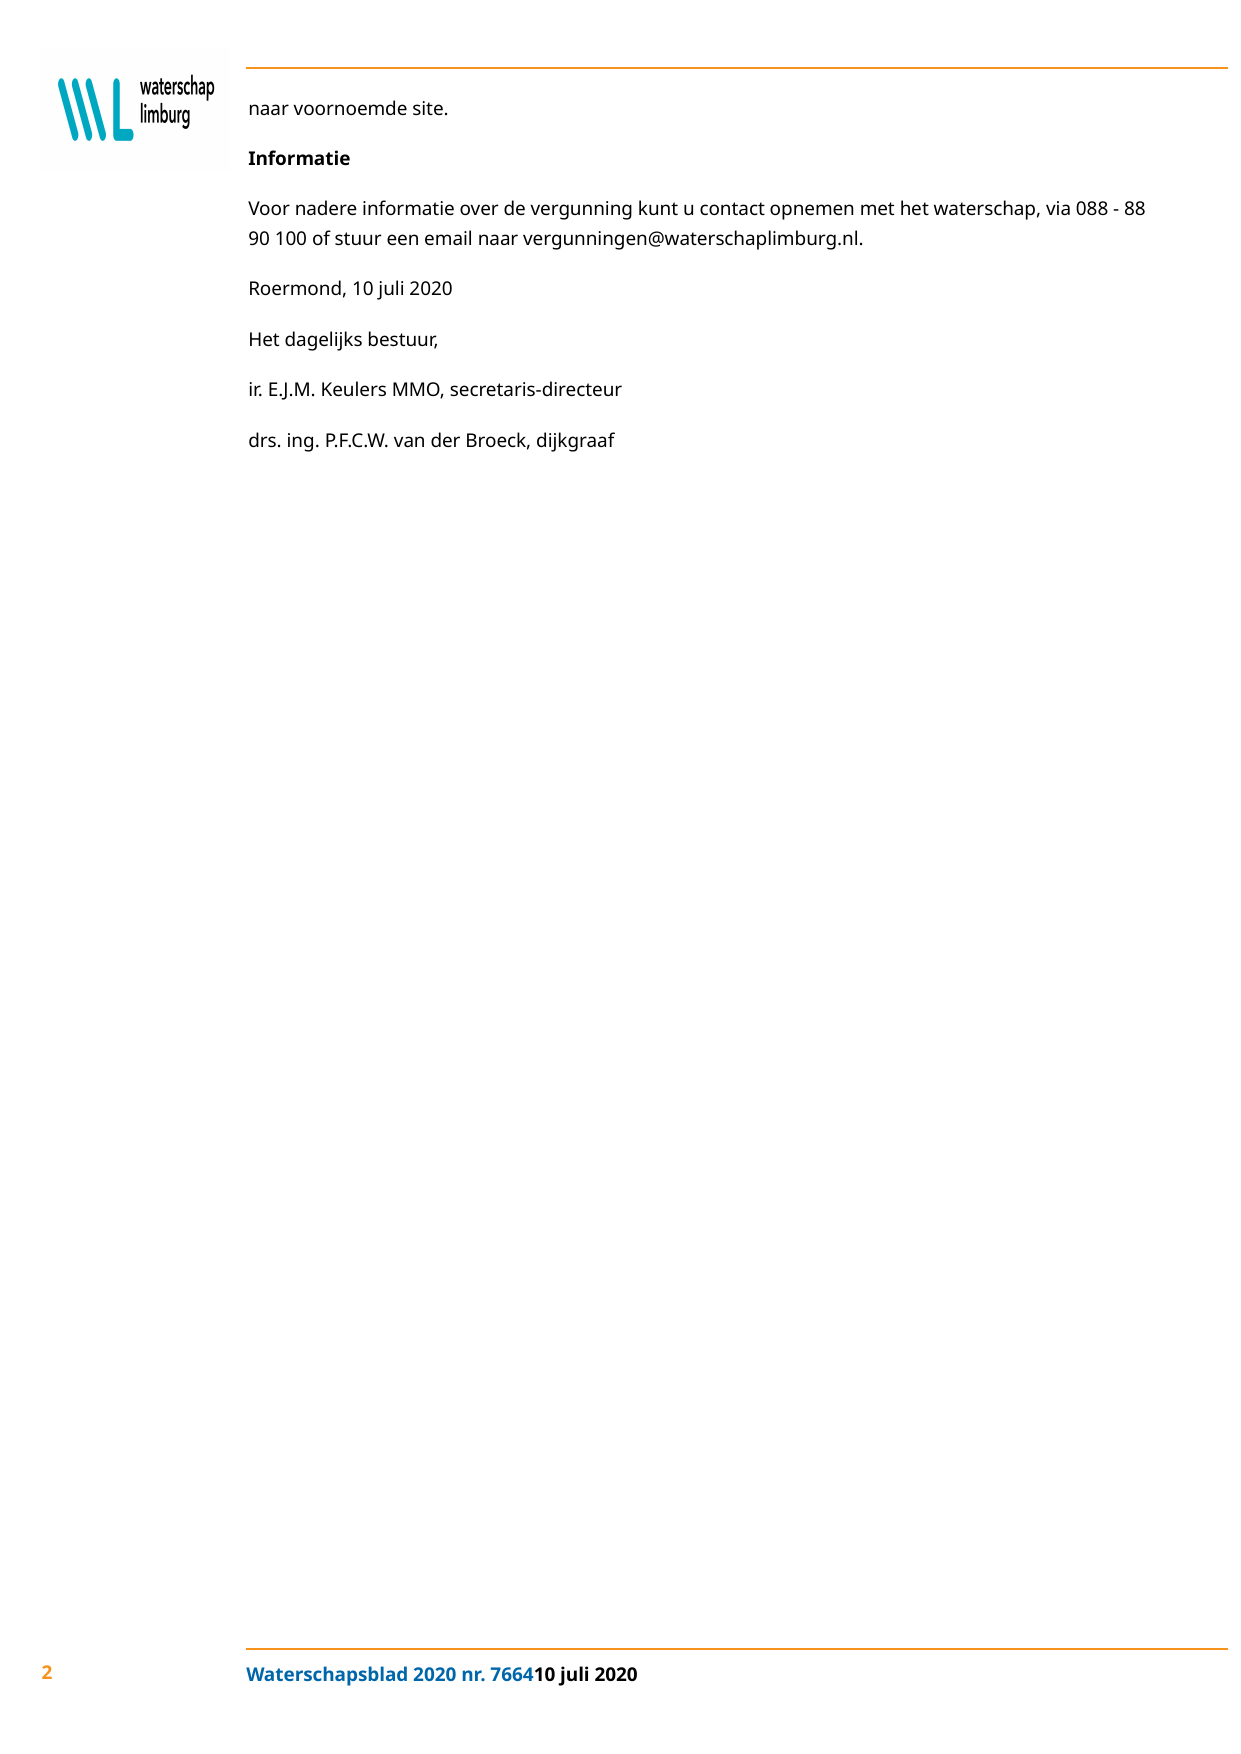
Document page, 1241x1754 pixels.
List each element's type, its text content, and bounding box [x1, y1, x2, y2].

picture [41, 47, 231, 172]
text Voor nadere informatie over de vergunning kunt u contact opnemen met het waterschap, via 088 - 88 90 100 of stuur een email naar vergunningen@waterschaplimburg.nl. [248, 196, 1152, 251]
text ir. E.J.M. Keulers MMO, secretaris-directeur [248, 376, 1152, 402]
text naar voornoemde site. [248, 95, 1152, 121]
text drs. ing. P.F.C.W. van der Broeck, dijkgraaf [248, 427, 1152, 453]
text Informatie [248, 145, 1152, 171]
text Roermond, 10 juli 2020 [248, 276, 1152, 301]
text Het dagelijks bestuur, [248, 326, 1152, 352]
